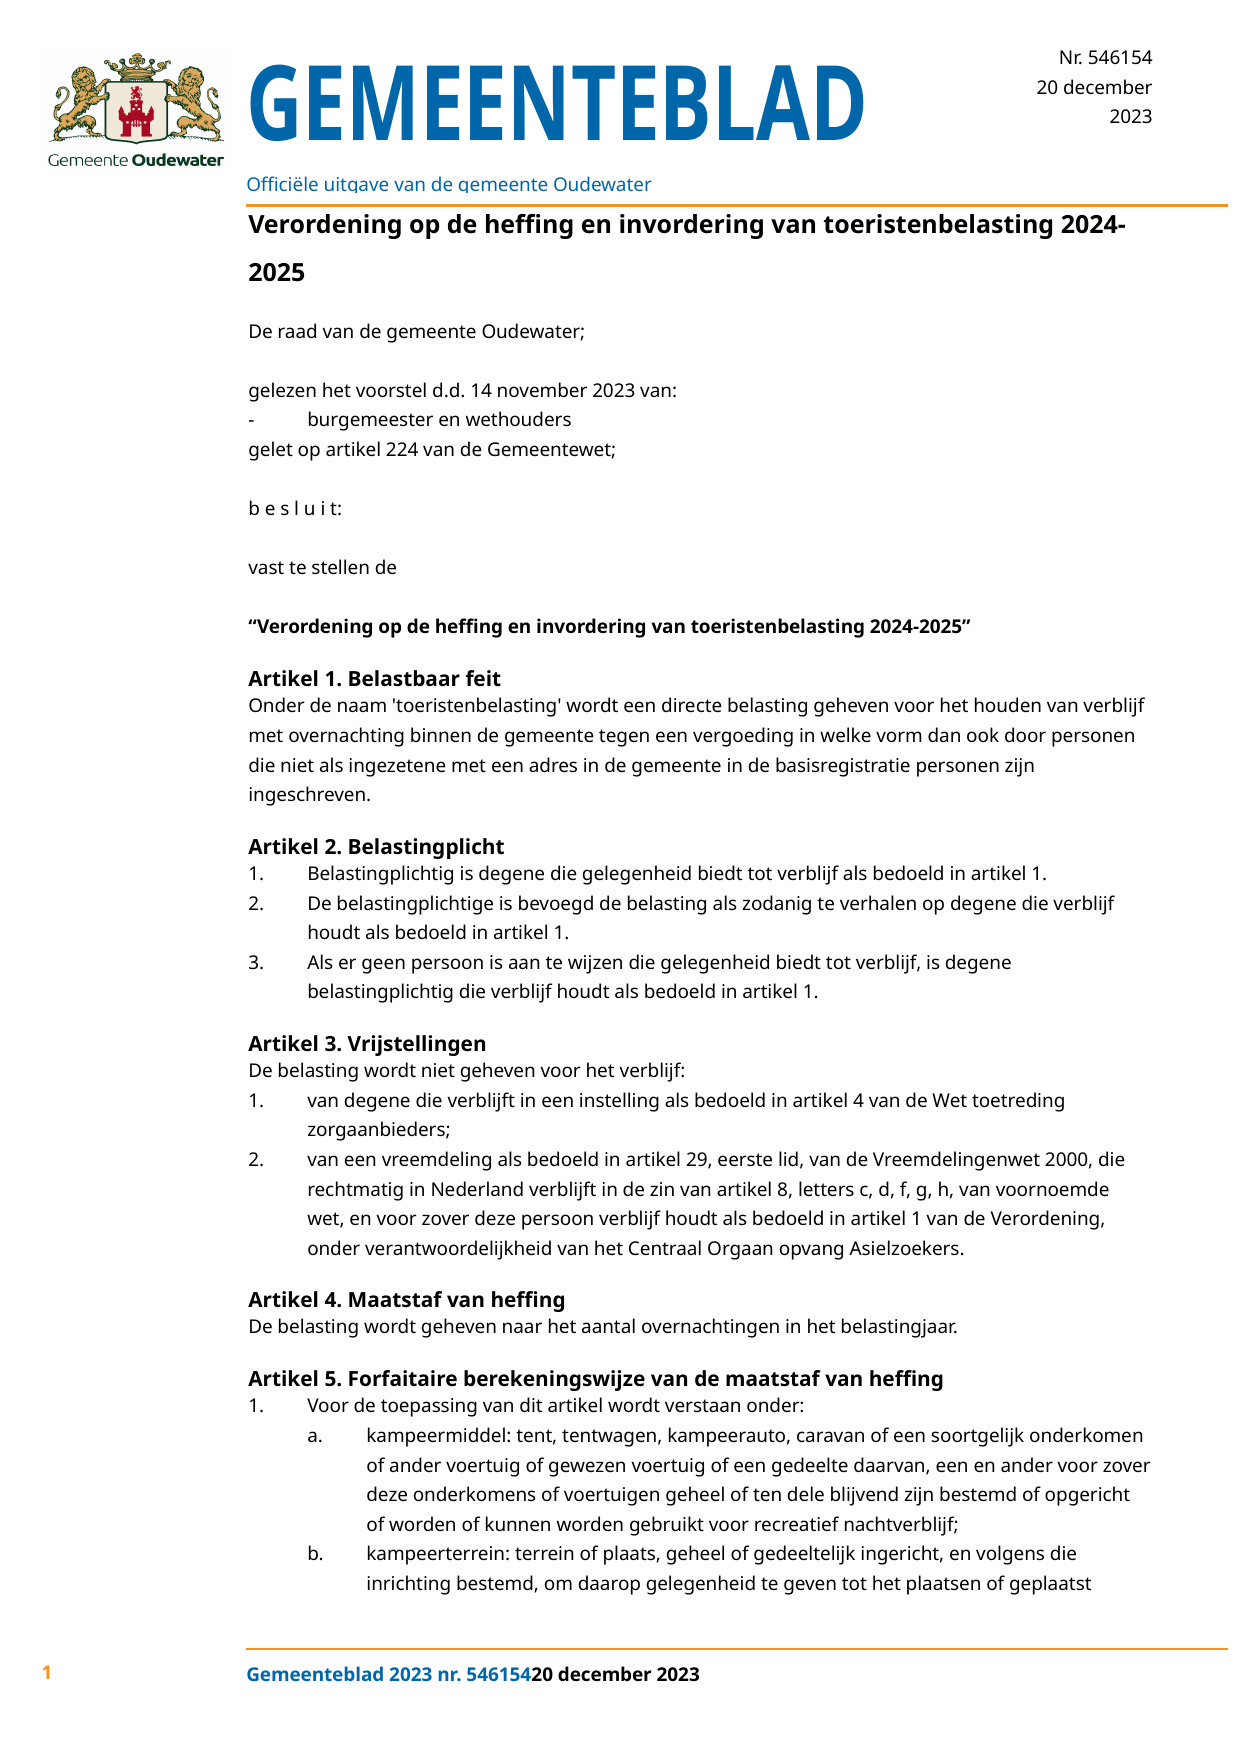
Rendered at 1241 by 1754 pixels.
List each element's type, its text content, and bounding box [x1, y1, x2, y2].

text Artikel 4. Maatstaf van heffing [248, 1285, 1152, 1314]
text Artikel 1. Belastbaar feit [248, 664, 1152, 693]
text Onder de naam 'toeristenbelasting' wordt een directe belasting geheven voor het houden van verblijf met overnachting binnen de gemeente tegen een vergoeding in welke vorm dan ook door personen die niet als ingezetene met een adres in de gemeente in de basisregistratie personen zijn ingeschreven. [248, 693, 1152, 807]
list Als er geen persoon is aan te wijzen die gelegenheid biedt tot verblijf, is degene belastingplichtig die verblijf houdt als bedoeld in artikel 1. [248, 949, 1152, 1004]
text gelezen het voorstel d.d. 14 november 2023 van: [248, 377, 1152, 403]
list van degene die verblijft in een instelling als bedoeld in artikel 4 van de Wet toetreding zorgaanbieders; [248, 1087, 1152, 1142]
list Belastingplichtig is degene die gelegenheid biedt tot verblijf als bedoeld in artikel 1. [248, 860, 1152, 886]
list Voor de toepassing van dit artikel wordt verstaan onder: [248, 1393, 1152, 1418]
text Artikel 2. Belastingplicht [248, 832, 1152, 860]
text Verordening op de heffing en invordering van toeristenbelasting 2024-2025 [248, 207, 1152, 288]
list burgemeester en wethouders [248, 407, 1152, 432]
text vast te stellen de [248, 554, 1152, 580]
text Artikel 3. Vrijstellingen [248, 1029, 1152, 1057]
list De belastingplichtige is bevoegd de belasting als zodanig te verhalen op degene die verblijf houdt als bedoeld in artikel 1. [248, 890, 1152, 945]
list kampeermiddel: tent, tentwagen, kampeerauto, caravan of een soortgelijk onderkomen of ander voertuig of gewezen voertuig of een gedeelte daarvan, een en ander voor zover deze onderkomens of voertuigen geheel of ten dele blijvend zijn bestemd of opgericht of worden of kunnen worden gebruikt voor recreatief nachtverblijf; [307, 1422, 1152, 1537]
text De belasting wordt niet geheven voor het verblijf: [248, 1057, 1152, 1083]
text gelet op artikel 224 van de Gemeentewet; [248, 436, 1152, 462]
text “Verordening op de heffing en invordering van toeristenbelasting 2024-2025” [248, 614, 1152, 639]
picture [41, 47, 231, 172]
list kampeerterrein: terrein of plaats, geheel of gedeeltelijk ingericht, en volgens die inrichting bestemd, om daarop gelegenheid te geven tot het plaatsen of geplaatst [307, 1541, 1152, 1596]
list van een vreemdeling als bedoeld in artikel 29, eerste lid, van de Vreemdelingenwet 2000, die rechtmatig in Nederland verblijft in de zin van artikel 8, letters c, d, f, g, h, van voornoemde wet, en voor zover deze persoon verblijf houdt als bedoeld in artikel 1 van de Verordening, onder verantwoordelijkheid van het Centraal Orgaan opvang Asielzoekers. [248, 1146, 1152, 1261]
text b e s l u i t: [248, 495, 1152, 521]
text Artikel 5. Forfaitaire berekeningswijze van de maatstaf van heffing [248, 1364, 1152, 1393]
text De raad van de gemeente Oudewater; [248, 318, 1152, 344]
text De belasting wordt geheven naar het aantal overnachtingen in het belastingjaar. [248, 1314, 1152, 1339]
